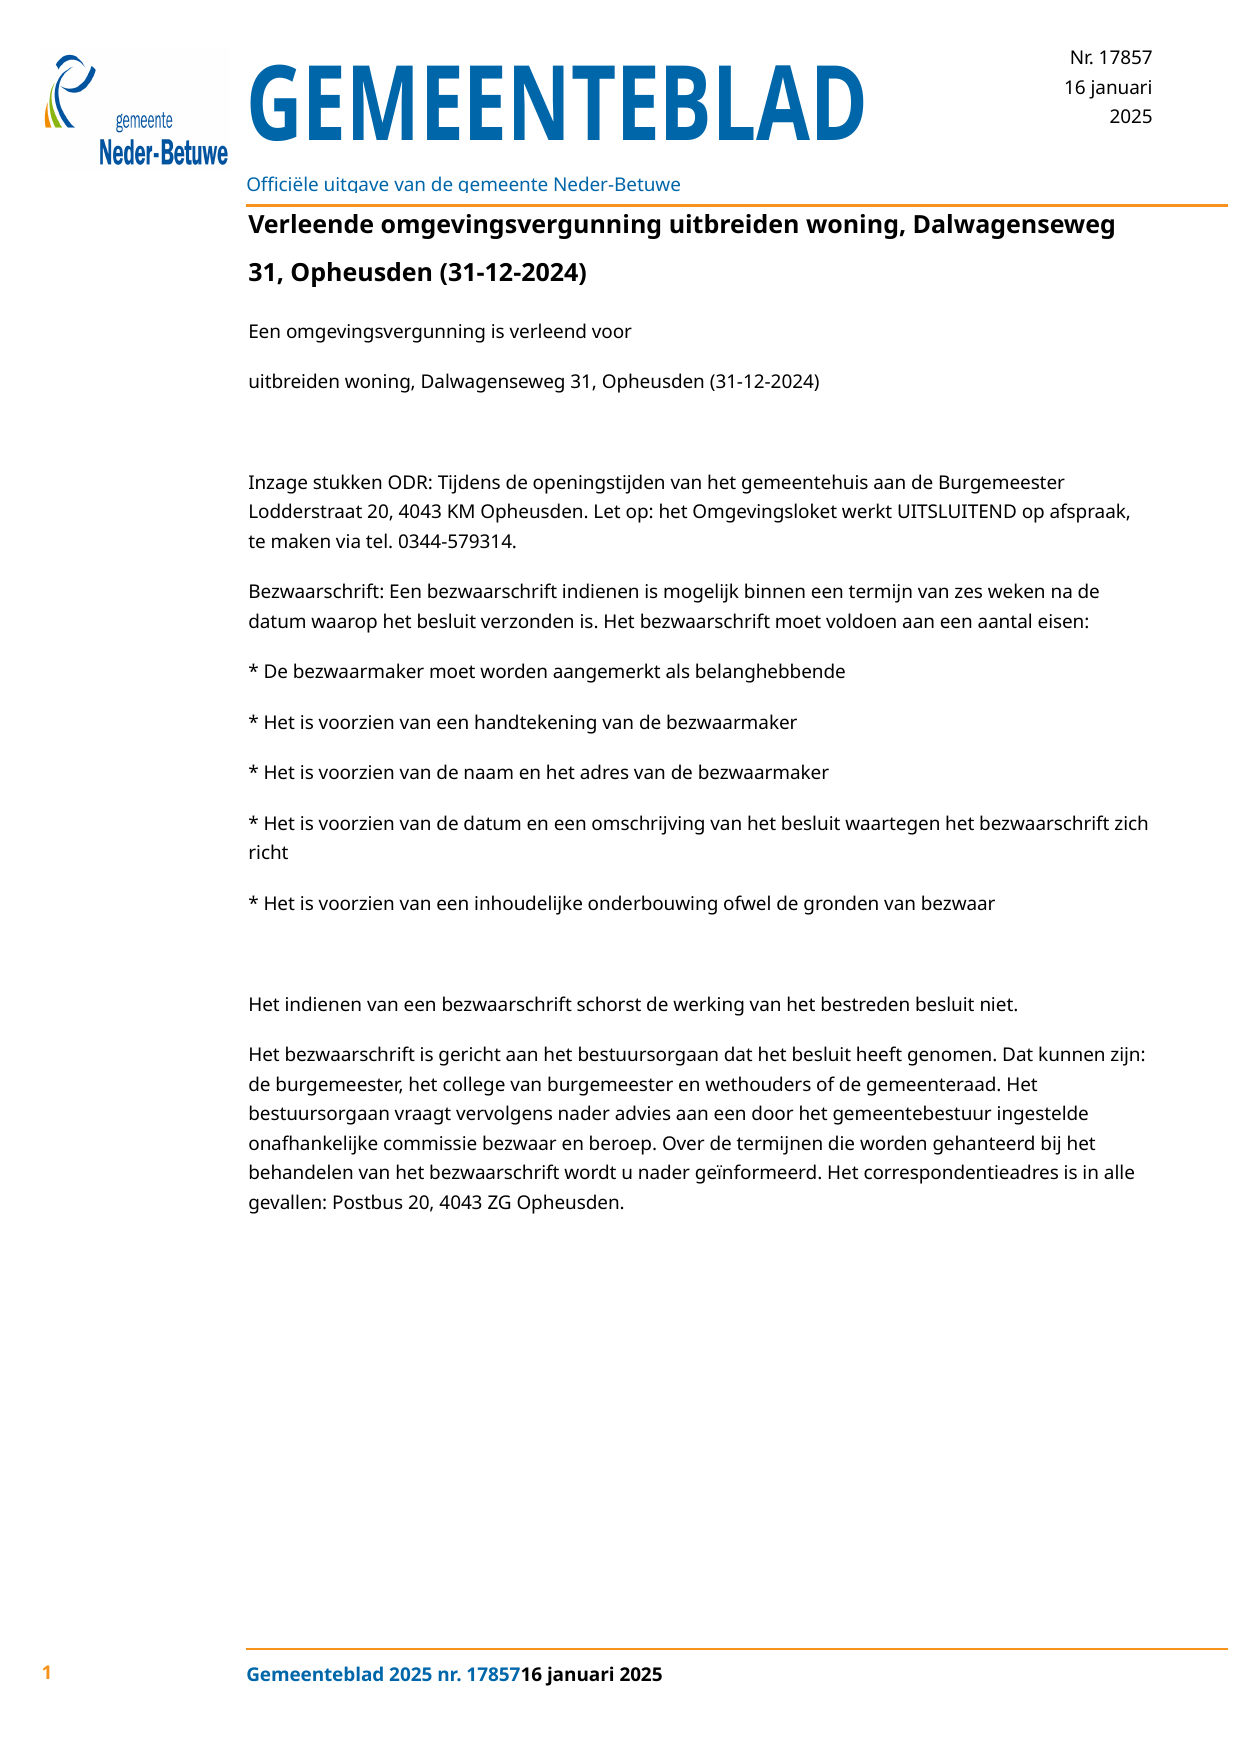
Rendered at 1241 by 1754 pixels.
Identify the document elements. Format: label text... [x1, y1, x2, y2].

text Verleende omgevingsvergunning uitbreiden woning, Dalwagenseweg 31, Opheusden (31-12-2024) [248, 207, 1152, 288]
text * Het is voorzien van de naam en het adres van de bezwaarmaker [248, 759, 1152, 785]
text Het bezwaarschrift is gericht aan het bestuursorgaan dat het besluit heeft genomen. Dat kunnen zijn: de burgemeester, het college van burgemeester en wethouders of de gemeenteraad. Het bestuursorgaan vraagt vervolgens nader advies aan een door het gemeentebestuur ingestelde onafhankelijke commissie bezwaar en beroep. Over de termijnen die worden gehanteerd bij het behandelen van het bezwaarschrift wordt u nader geïnformeerd. Het correspondentieadres is in alle gevallen: Postbus 20, 4043 ZG Opheusden. [248, 1041, 1152, 1215]
text Inzage stukken ODR: Tijdens de openingstijden van het gemeentehuis aan de Burgemeester Lodderstraat 20, 4043 KM Opheusden. Let op: het Omgevingsloket werkt UITSLUITEND op afspraak, te maken via tel. 0344-579314. [248, 469, 1152, 554]
text * Het is voorzien van een handtekening van de bezwaarmaker [248, 709, 1152, 735]
picture [41, 47, 231, 172]
text * Het is voorzien van de datum en een omschrijving van het besluit waartegen het bezwaarschrift zich richt [248, 810, 1152, 865]
text Het indienen van een bezwaarschrift schorst de werking van het bestreden besluit niet. [248, 991, 1152, 1017]
text uitbreiden woning, Dalwagenseweg 31, Opheusden (31-12-2024) [248, 368, 1152, 394]
text * De bezwaarmaker moet worden aangemerkt als belanghebbende [248, 659, 1152, 684]
text * Het is voorzien van een inhoudelijke onderbouwing ofwel de gronden van bezwaar [248, 890, 1152, 916]
text Een omgevingsvergunning is verleend voor [248, 318, 1152, 344]
text Bezwaarschrift: Een bezwaarschrift indienen is mogelijk binnen een termijn van zes weken na de datum waarop het besluit verzonden is. Het bezwaarschrift moet voldoen aan een aantal eisen: [248, 579, 1152, 634]
